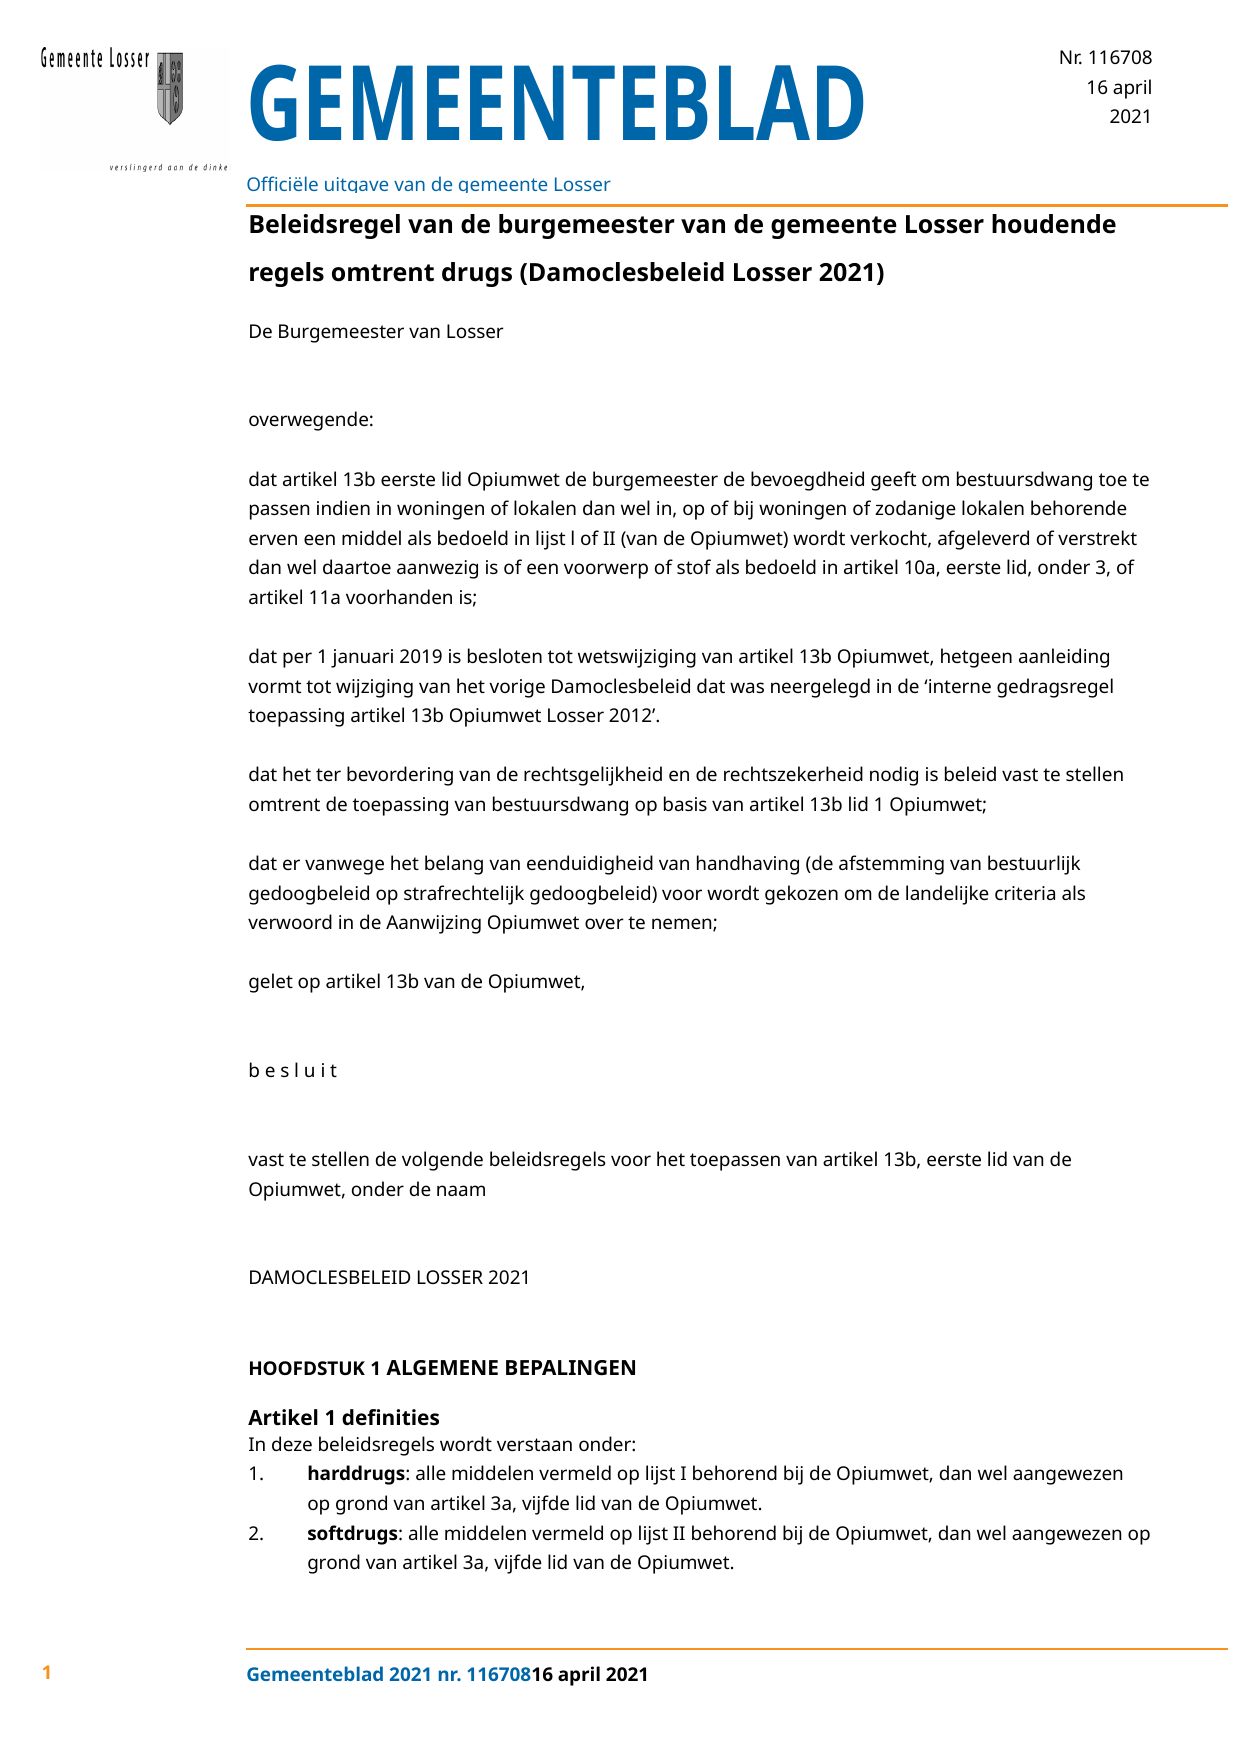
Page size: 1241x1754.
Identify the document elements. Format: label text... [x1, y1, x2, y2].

text Beleidsregel van de burgemeester van de gemeente Losser houdende regels omtrent drugs (Damoclesbeleid Losser 2021) [248, 207, 1152, 288]
text In deze beleidsregels wordt verstaan onder: [248, 1431, 1152, 1457]
text HOOFDSTUK 1 ALGEMENE BEPALINGEN [248, 1353, 1152, 1382]
text gelet op artikel 13b van de Opiumwet, [248, 969, 1152, 994]
text dat per 1 januari 2019 is besloten tot wetswijziging van artikel 13b Opiumwet, hetgeen aanleiding vormt tot wijziging van het vorige Damoclesbeleid dat was neergelegd in de ‘interne gedragsregel toepassing artikel 13b Opiumwet Losser 2012’. [248, 643, 1152, 728]
text overwegende: [248, 407, 1152, 432]
text De Burgemeester van Losser [248, 318, 1152, 344]
text b e s l u i t [248, 1057, 1152, 1083]
text vast te stellen de volgende beleidsregels voor het toepassen van artikel 13b, eerste lid van de Opiumwet, onder de naam [248, 1146, 1152, 1202]
picture [41, 47, 231, 172]
text dat artikel 13b eerste lid Opiumwet de burgemeester de bevoegdheid geeft om bestuursdwang toe te passen indien in woningen of lokalen dan wel in, op of bij woningen of zodanige lokalen behorende erven een middel als bedoeld in lijst l of II (van de Opiumwet) wordt verkocht, afgeleverd of verstrekt dan wel daartoe aanwezig is of een voorwerp of stof als bedoeld in artikel 10a, eerste lid, onder 3, of artikel 11a voorhanden is; [248, 466, 1152, 610]
text dat er vanwege het belang van eenduidigheid van handhaving (de afstemming van bestuurlijk gedoogbeleid op strafrechtelijk gedoogbeleid) voor wordt gekozen om de landelijke criteria als verwoord in de Aanwijzing Opiumwet over te nemen; [248, 850, 1152, 935]
text Artikel 1 definities [248, 1403, 1152, 1431]
list softdrugs: alle middelen vermeld op lijst II behorend bij de Opiumwet, dan wel aangewezen op grond van artikel 3a, vijfde lid van de Opiumwet. [248, 1520, 1152, 1575]
list harddrugs: alle middelen vermeld op lijst I behorend bij de Opiumwet, dan wel aangewezen op grond van artikel 3a, vijfde lid van de Opiumwet. [248, 1461, 1152, 1516]
text dat het ter bevordering van de rechtsgelijkheid en de rechtszekerheid nodig is beleid vast te stellen omtrent de toepassing van bestuursdwang op basis van artikel 13b lid 1 Opiumwet; [248, 762, 1152, 817]
text DAMOCLESBELEID LOSSER 2021 [248, 1264, 1152, 1290]
